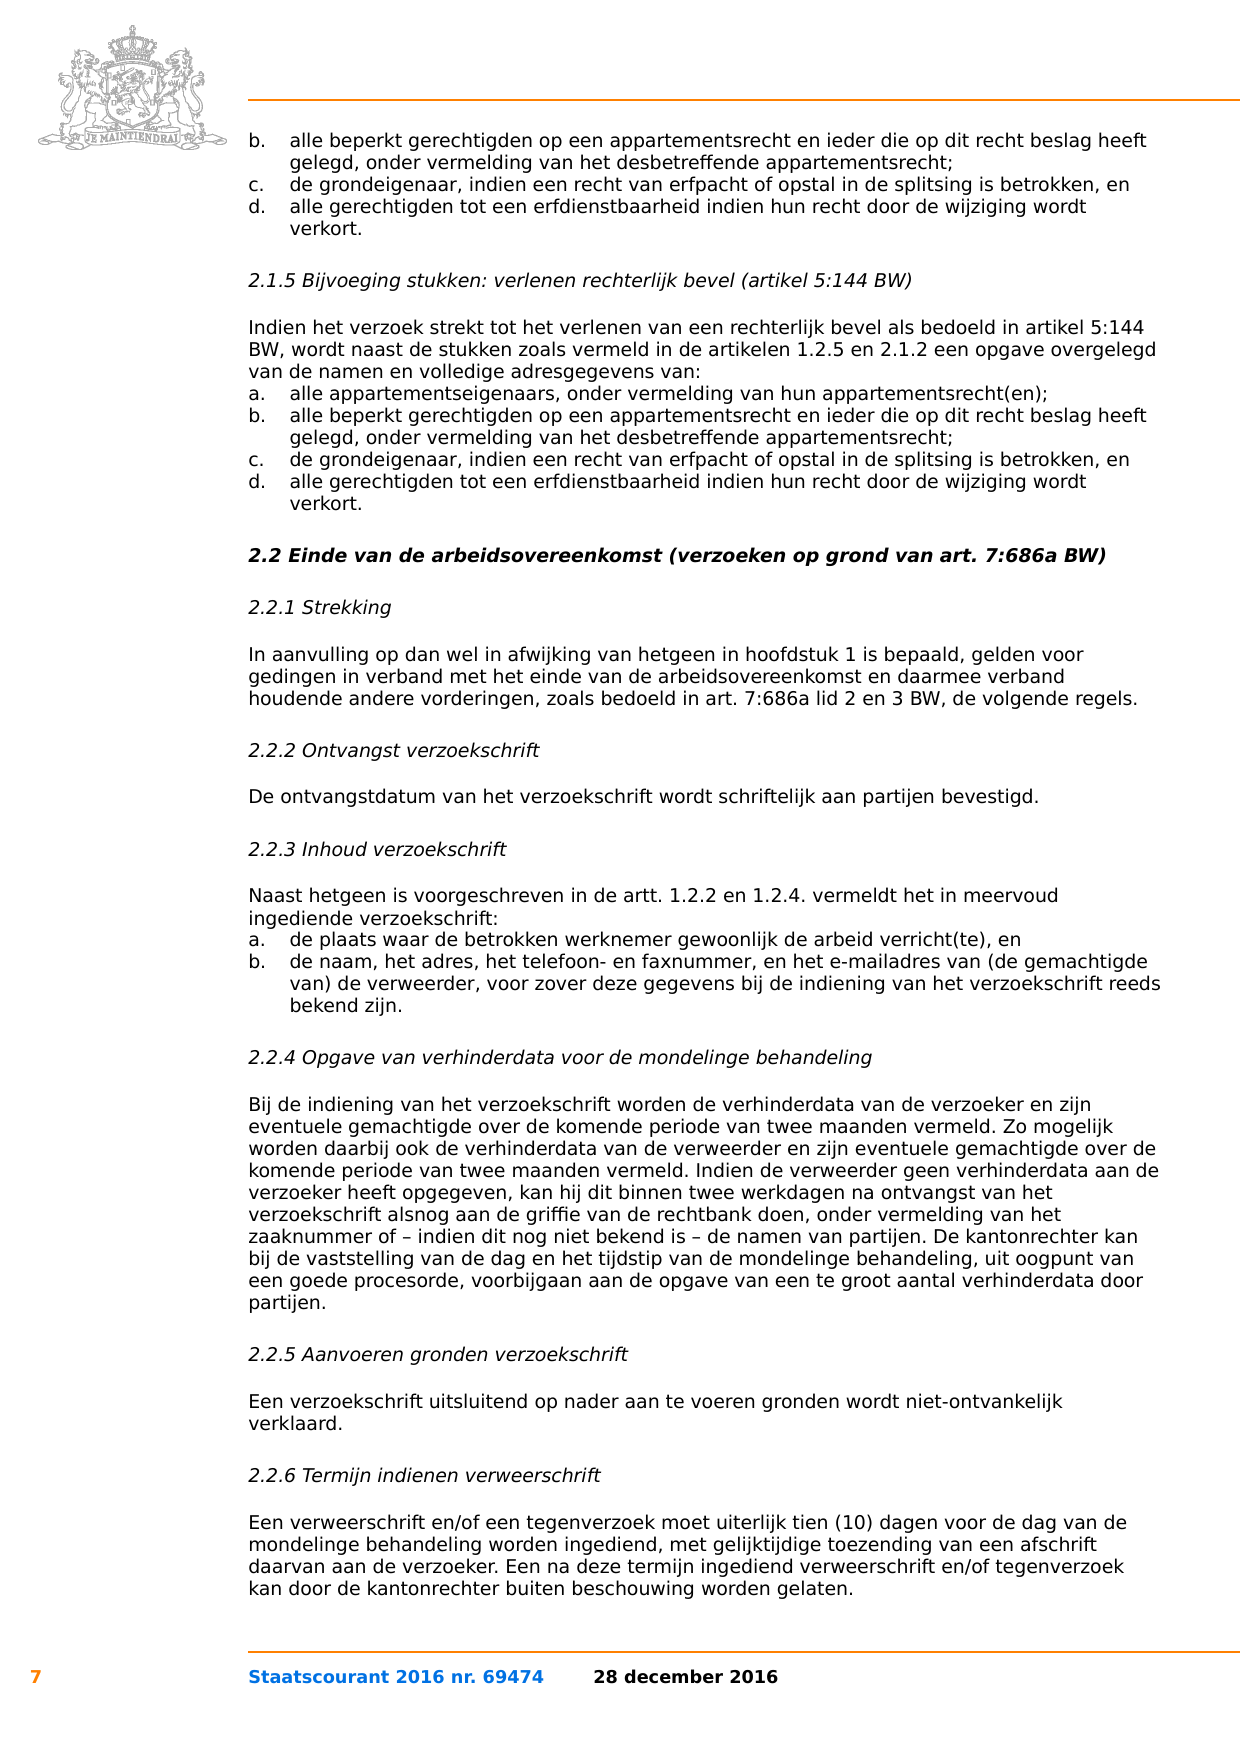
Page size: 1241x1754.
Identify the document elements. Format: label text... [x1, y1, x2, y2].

subtitle 2.1.5 Bijvoeging stukken: verlenen rechterlijk bevel (artikel 5:144 BW) [248, 270, 1163, 292]
text a. alle appartementseigenaars, onder vermelding van hun appartementsrecht(en); [248, 383, 1163, 405]
subtitle 2.2.4 Opgave van verhinderdata voor de mondelinge behandeling [248, 1047, 1163, 1069]
text c. de grondeigenaar, indien een recht van erfpacht of opstal in de splitsing is betrokken, en [248, 449, 1163, 471]
text In aanvulling op dan wel in afwijking van hetgeen in hoofdstuk 1 is bepaald, gelden voor gedingen in verband met het einde van de arbeidsovereenkomst en daarmee verband houdende andere vorderingen, zoals bedoeld in art. 7:686a lid 2 en 3 BW, de volgende regels. [248, 643, 1163, 709]
subtitle 2.2.1 Strekking [248, 597, 1163, 618]
text De ontvangstdatum van het verzoekschrift wordt schriftelijk aan partijen bevestigd. [248, 786, 1163, 808]
text b. de naam, het adres, het telefoon- en faxnummer, en het e-mailadres van (de gemachtigde van) de verweerder, voor zover deze gegevens bij de indiening van het verzoekschrift reeds bekend zijn. [248, 951, 1163, 1017]
subtitle 2.2.2 Ontvangst verzoekschrift [248, 739, 1163, 761]
subtitle 2.2.5 Aanvoeren gronden verzoekschrift [248, 1344, 1163, 1366]
text a. de plaats waar de betrokken werknemer gewoonlijk de arbeid verricht(te), en [248, 929, 1163, 951]
text d. alle gerechtigden tot een erfdienstbaarheid indien hun recht door de wijziging wordt verkort. [248, 471, 1163, 514]
subtitle 2.2 Einde van de arbeidsovereenkomst (verzoeken op grond van art. 7:686a BW) [248, 544, 1163, 567]
text Bij de indiening van het verzoekschrift worden de verhinderdata van de verzoeker en zijn eventuele gemachtigde over de komende periode van twee maanden vermeld. Zo mogelijk worden daarbij ook de verhinderdata van de verweerder en zijn eventuele gemachtigde over de komende periode van twee maanden vermeld. Indien de verweerder geen verhinderdata aan de verzoeker heeft opgegeven, kan hij dit binnen twee werkdagen na ontvangst van het verzoekschrift alsnog aan de griffie van de rechtbank doen, onder vermelding van het zaaknummer of – indien dit nog niet bekend is – de namen van partijen. De kantonrechter kan bij de vaststelling van de dag en het tijdstip van de mondelinge behandeling, uit oogpunt van een goede procesorde, voorbijgaan aan de opgave van een te groot aantal verhinderdata door partijen. [248, 1094, 1163, 1314]
subtitle 2.2.3 Inhoud verzoekschrift [248, 838, 1163, 860]
picture [38, 25, 227, 150]
text Een verzoekschrift uitsluitend op nader aan te voeren gronden wordt niet-ontvankelijk verklaard. [248, 1391, 1163, 1435]
text b. alle beperkt gerechtigden op een appartementsrecht en ieder die op dit recht beslag heeft gelegd, onder vermelding van het desbetreffende appartementsrecht; [248, 130, 1163, 174]
subtitle 2.2.6 Termijn indienen verweerschrift [248, 1465, 1163, 1487]
text b. alle beperkt gerechtigden op een appartementsrecht en ieder die op dit recht beslag heeft gelegd, onder vermelding van het desbetreffende appartementsrecht; [248, 405, 1163, 449]
text d. alle gerechtigden tot een erfdienstbaarheid indien hun recht door de wijziging wordt verkort. [248, 196, 1163, 240]
text c. de grondeigenaar, indien een recht van erfpacht of opstal in de splitsing is betrokken, en [248, 174, 1163, 196]
text Een verweerschrift en/of een tegenverzoek moet uiterlijk tien (10) dagen voor de dag van de mondelinge behandeling worden ingediend, met gelijktijdige toezending van een afschrift daarvan aan de verzoeker. Een na deze termijn ingediend verweerschrift en/of tegenverzoek kan door de kantonrechter buiten beschouwing worden gelaten. [248, 1512, 1163, 1600]
text Naast hetgeen is voorgeschreven in de artt. 1.2.2 en 1.2.4. vermeldt het in meervoud ingediende verzoekschrift: [248, 885, 1163, 929]
text Indien het verzoek strekt tot het verlenen van een rechterlijk bevel als bedoeld in artikel 5:144 BW, wordt naast de stukken zoals vermeld in de artikelen 1.2.5 en 2.1.2 een opgave overgelegd van de namen en volledige adresgegevens van: [248, 317, 1163, 383]
